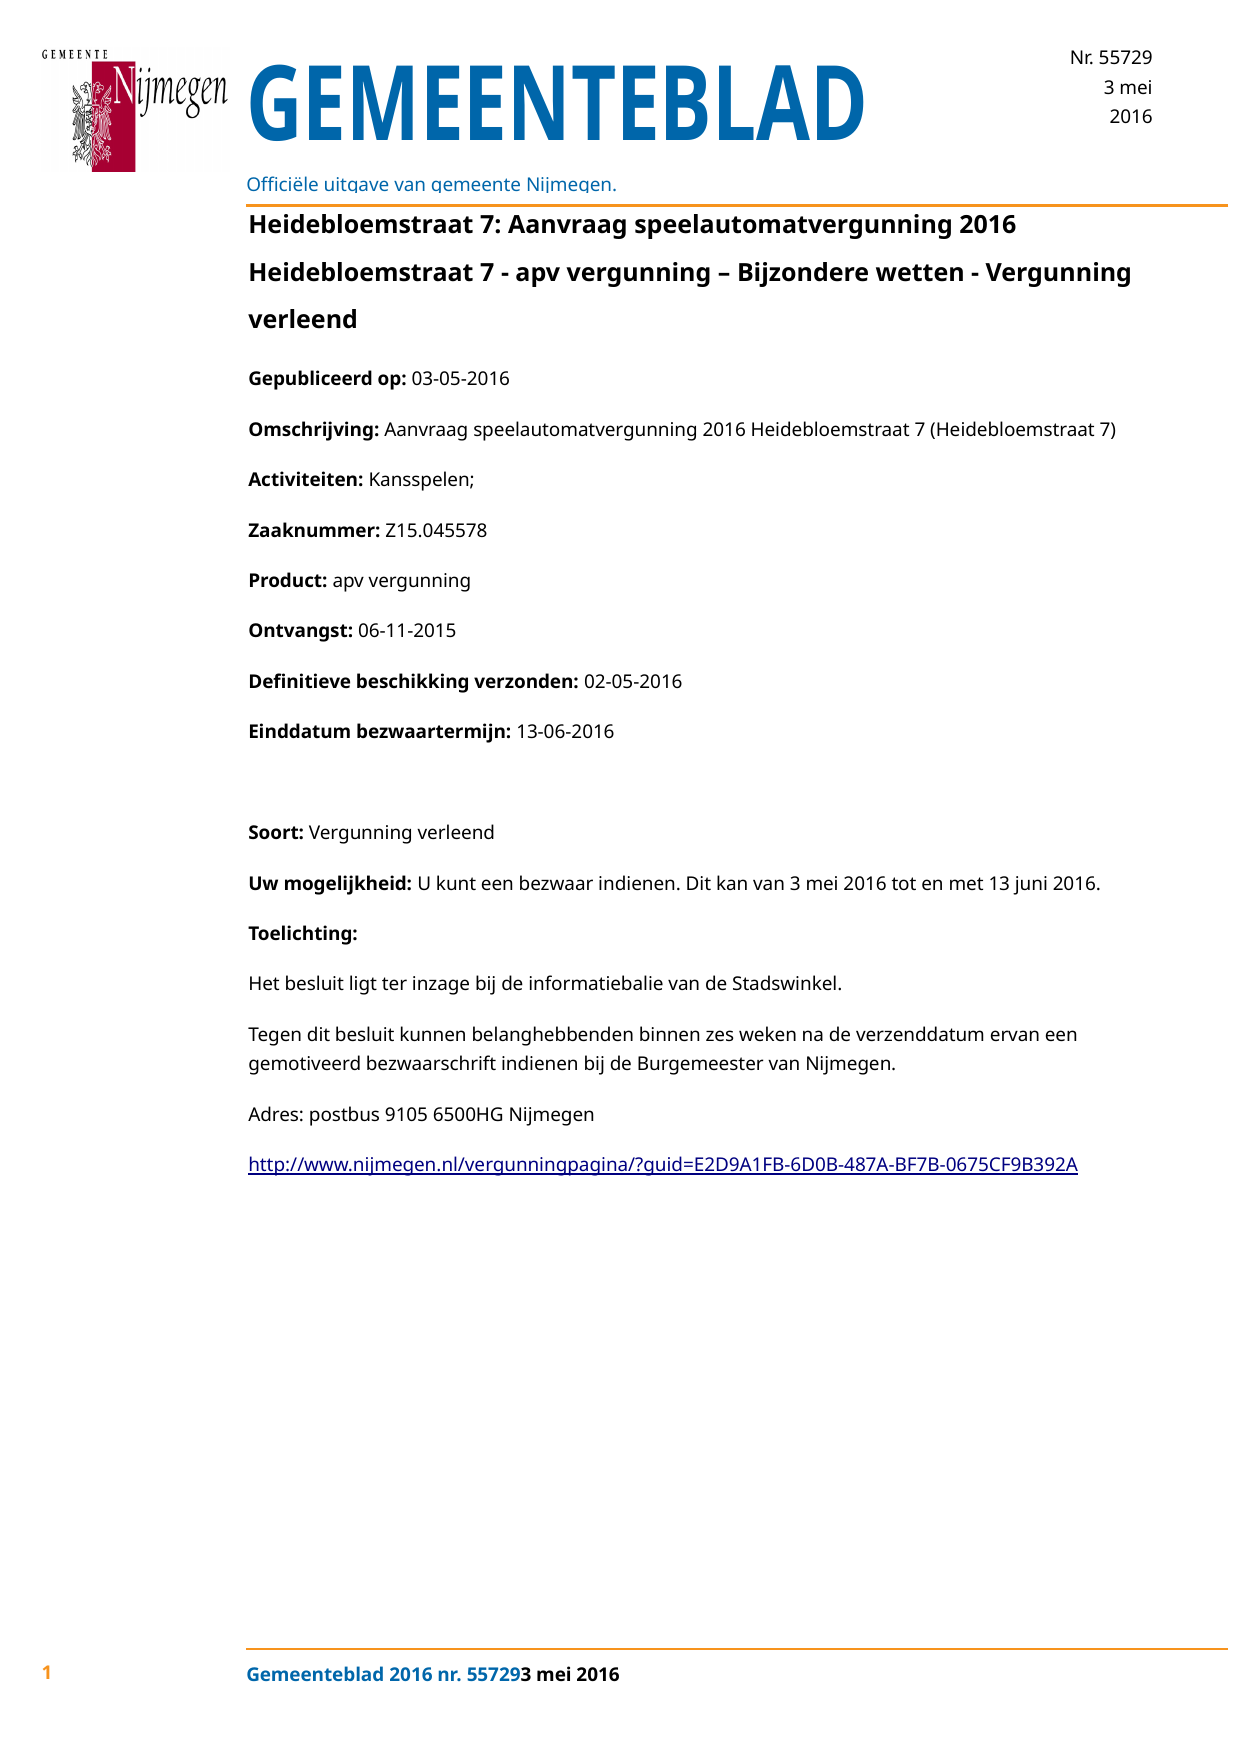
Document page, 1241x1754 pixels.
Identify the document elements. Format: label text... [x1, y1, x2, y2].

text Adres: postbus 9105 6500HG Nijmegen [248, 1101, 1152, 1127]
text Uw mogelijkheid: U kunt een bezwaar indienen. Dit kan van 3 mei 2016 tot en met 13 juni 2016. [248, 870, 1152, 895]
text Definitieve beschikking verzonden: 02-05-2016 [248, 668, 1152, 694]
text Ontvangst: 06-11-2015 [248, 618, 1152, 643]
text http://www.nijmegen.nl/vergunningpagina/?guid=E2D9A1FB-6D0B-487A-BF7B-0675CF9B392A [248, 1151, 1152, 1177]
text Gepubliceerd op: 03-05-2016 [248, 366, 1152, 391]
text Heidebloemstraat 7: Aanvraag speelautomatvergunning 2016 Heidebloemstraat 7 - apv vergunning – Bijzondere wetten - Vergunning verleend [248, 207, 1152, 336]
text Activiteiten: Kansspelen; [248, 466, 1152, 492]
text Zaaknummer: Z15.045578 [248, 517, 1152, 542]
text Omschrijving: Aanvraag speelautomatvergunning 2016 Heidebloemstraat 7 (Heidebloemstraat 7) [248, 416, 1152, 442]
text Het besluit ligt ter inzage bij de informatiebalie van de Stadswinkel. [248, 971, 1152, 996]
text Tegen dit besluit kunnen belanghebbenden binnen zes weken na de verzenddatum ervan een gemotiveerd bezwaarschrift indienen bij de Burgemeester van Nijmegen. [248, 1021, 1152, 1076]
text Einddatum bezwaartermijn: 13-06-2016 [248, 718, 1152, 744]
text Product: apv vergunning [248, 567, 1152, 593]
text Soort: Vergunning verleend [248, 819, 1152, 845]
text Toelichting: [248, 920, 1152, 946]
picture [41, 47, 231, 172]
